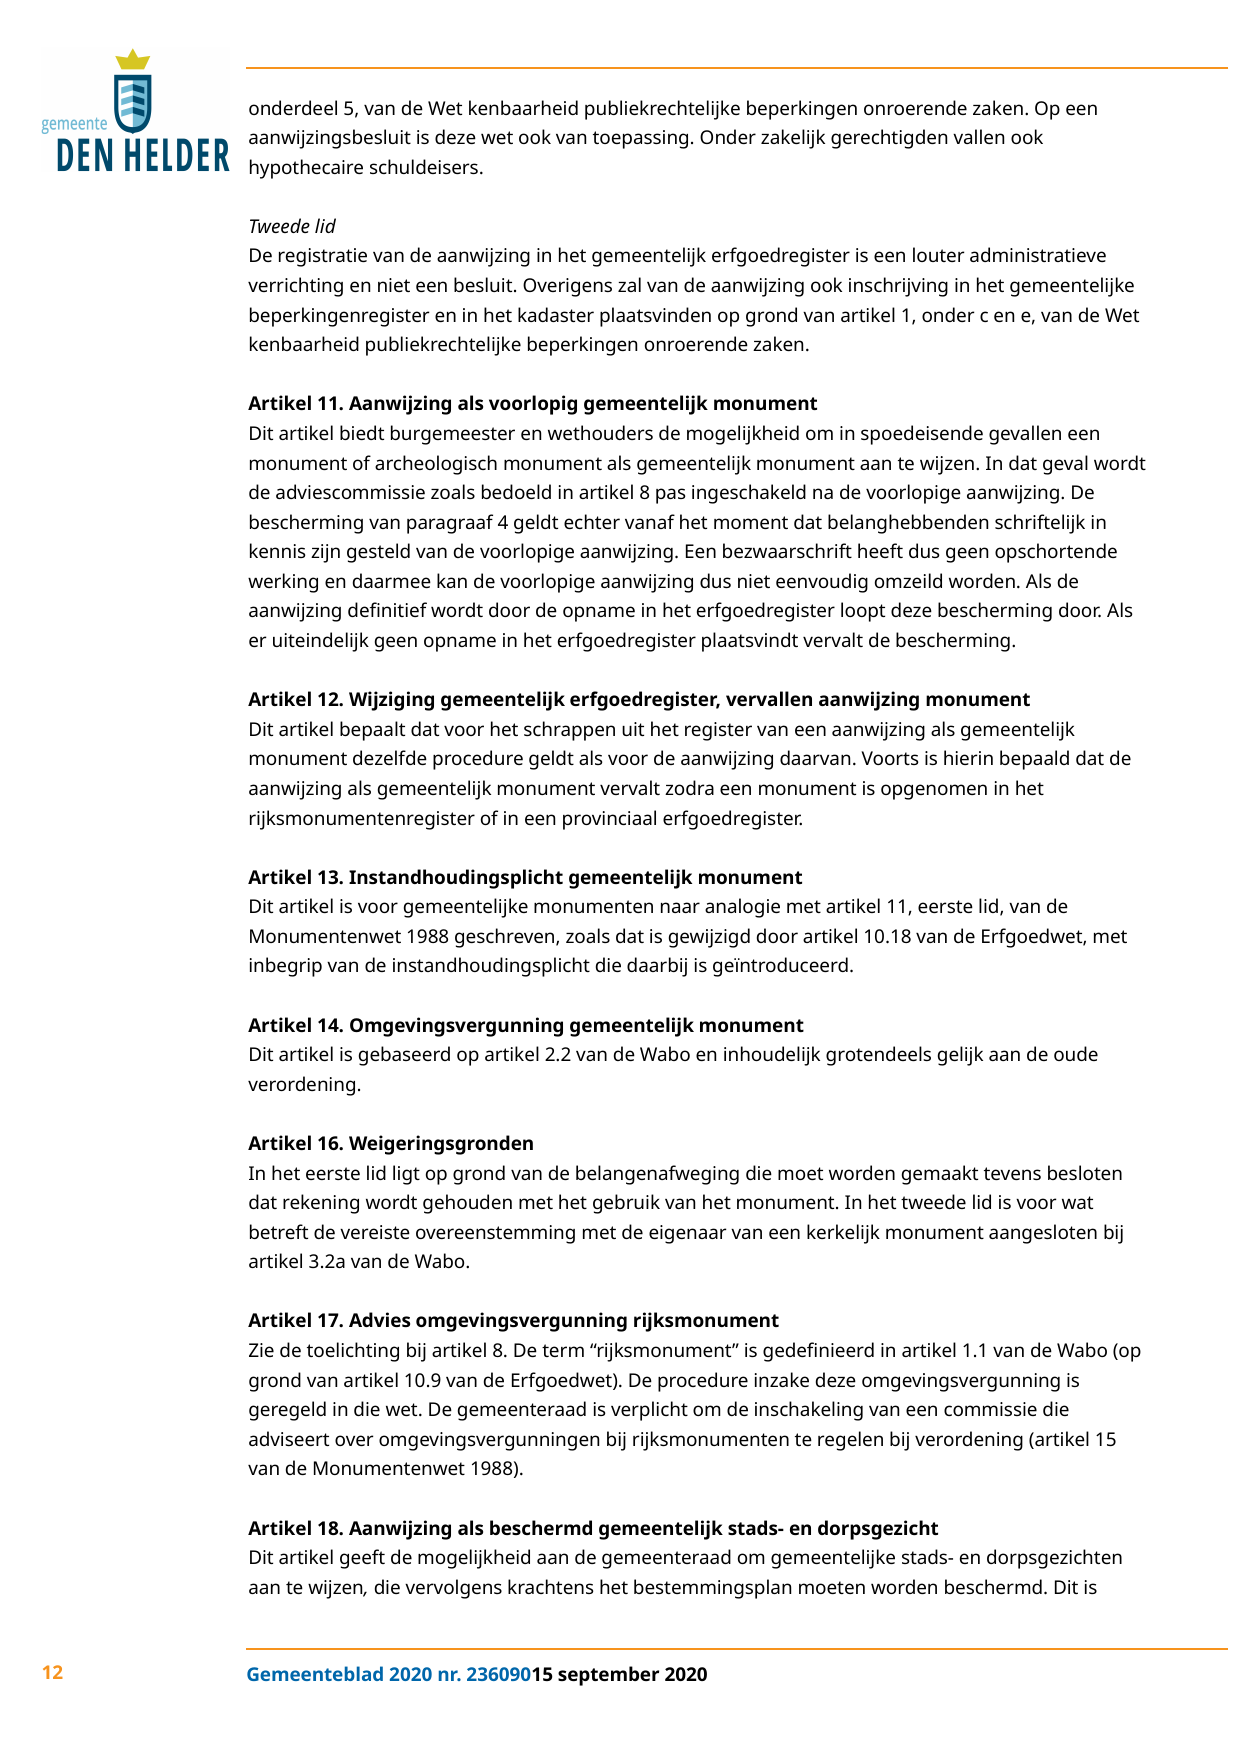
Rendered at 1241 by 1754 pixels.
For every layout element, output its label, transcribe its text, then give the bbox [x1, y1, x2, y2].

text Artikel 11. Aanwijzing als voorlopig gemeentelijk monument [248, 391, 1152, 416]
text Artikel 14. Omgevingsvergunning gemeentelijk monument [248, 1012, 1152, 1038]
picture [182, 144, 187, 165]
picture [41, 47, 231, 172]
text Artikel 12. Wijziging gemeentelijk erfgoedregister, vervallen aanwijzing monument [248, 686, 1152, 712]
text Tweede lid [248, 213, 1152, 239]
text In het eerste lid ligt op grond van de belangenafweging die moet worden gemaakt tevens besloten dat rekening wordt gehouden met het gebruik van het monument. In het tweede lid is voor wat betreft de vereiste overeenstemming met de eigenaar van een kerkelijk monument aangesloten bij artikel 3.2a van de Wabo. [248, 1160, 1152, 1274]
text Artikel 18. Aanwijzing als beschermd gemeentelijk stads- en dorpsgezicht [248, 1515, 1152, 1541]
text Dit artikel biedt burgemeester en wethouders de mogelijkheid om in spoedeisende gevallen een monument of archeologisch monument als gemeentelijk monument aan te wijzen. In dat geval wordt de adviescommissie zoals bedoeld in artikel 8 pas ingeschakeld na de voorlopige aanwijzing. De bescherming van paragraaf 4 geldt echter vanaf het moment dat belanghebbenden schriftelijk in kennis zijn gesteld van de voorlopige aanwijzing. Een bezwaarschrift heeft dus geen opschortende werking en daarmee kan de voorlopige aanwijzing dus niet eenvoudig omzeild worden. Als de aanwijzing definitief wordt door de opname in het erfgoedregister loopt deze bescherming door. Als er uiteindelijk geen opname in het erfgoedregister plaatsvindt vervalt de bescherming. [248, 420, 1152, 653]
picture [220, 160, 224, 172]
picture [100, 154, 106, 172]
text Artikel 13. Instandhoudingsplicht gemeentelijk monument [248, 864, 1152, 890]
text Artikel 17. Advies omgevingsvergunning rijksmonument [248, 1308, 1152, 1333]
picture [130, 157, 135, 172]
text onderdeel 5, van de Wet kenbaarheid publiekrechtelijke beperkingen onroerende zaken. Op een aanwijzingsbesluit is deze wet ook van toepassing. Onder zakelijk gerechtigden vallen ook hypothecaire schuldeisers. [248, 95, 1152, 180]
text Dit artikel is voor gemeentelijke monumenten naar analogie met artikel 11, eerste lid, van de Monumentenwet 1988 geschreven, zoals dat is gewijzigd door artikel 10.18 van de Erfgoedwet, met inbegrip van de instandhoudingsplicht die daarbij is geïntroduceerd. [248, 893, 1152, 978]
text Dit artikel geeft de mogelijkheid aan de gemeenteraad om gemeentelijke stads- en dorpsgezichten aan te wijzen, die vervolgens krachtens het bestemmingsplan moeten worden beschermd. Dit is [248, 1544, 1152, 1600]
text De registratie van de aanwijzing in het gemeentelijk erfgoedregister is een louter administratieve verrichting en niet een besluit. Overigens zal van de aanwijzing ook inschrijving in het gemeentelijke beperkingenregister en in het kadaster plaatsvinden op grond van artikel 1, onder c en e, van de Wet kenbaarheid publiekrechtelijke beperkingen onroerende zaken. [248, 243, 1152, 357]
text Dit artikel is gebaseerd op artikel 2.2 van de Wabo en inhoudelijk grotendeels gelijk aan de oude verordening. [248, 1041, 1152, 1097]
picture [63, 144, 68, 165]
text Dit artikel bepaalt dat voor het schrappen uit het register van een aanwijzing als gemeentelijk monument dezelfde procedure geldt als voor de aanwijzing daarvan. Voorts is hierin bepaald dat de aanwijzing als gemeentelijk monument vervalt zodra een monument is opgenomen in het rijksmonumentenregister of in een provinciaal erfgoedregister. [248, 716, 1152, 831]
text Zie de toelichting bij artikel 8. De term “rijksmonument” is gedefinieerd in artikel 1.1 van de Wabo (op grond van artikel 10.9 van de Erfgoedwet). De procedure inzake deze omgevingsvergunning is geregeld in die wet. De gemeenteraad is verplicht om de inschakeling van een commissie die adviseert over omgevingsvergunningen bij rijksmonumenten te regelen bij verordening (artikel 15 van de Monumentenwet 1988). [248, 1337, 1152, 1481]
text Artikel 16. Weigeringsgronden [248, 1130, 1152, 1156]
